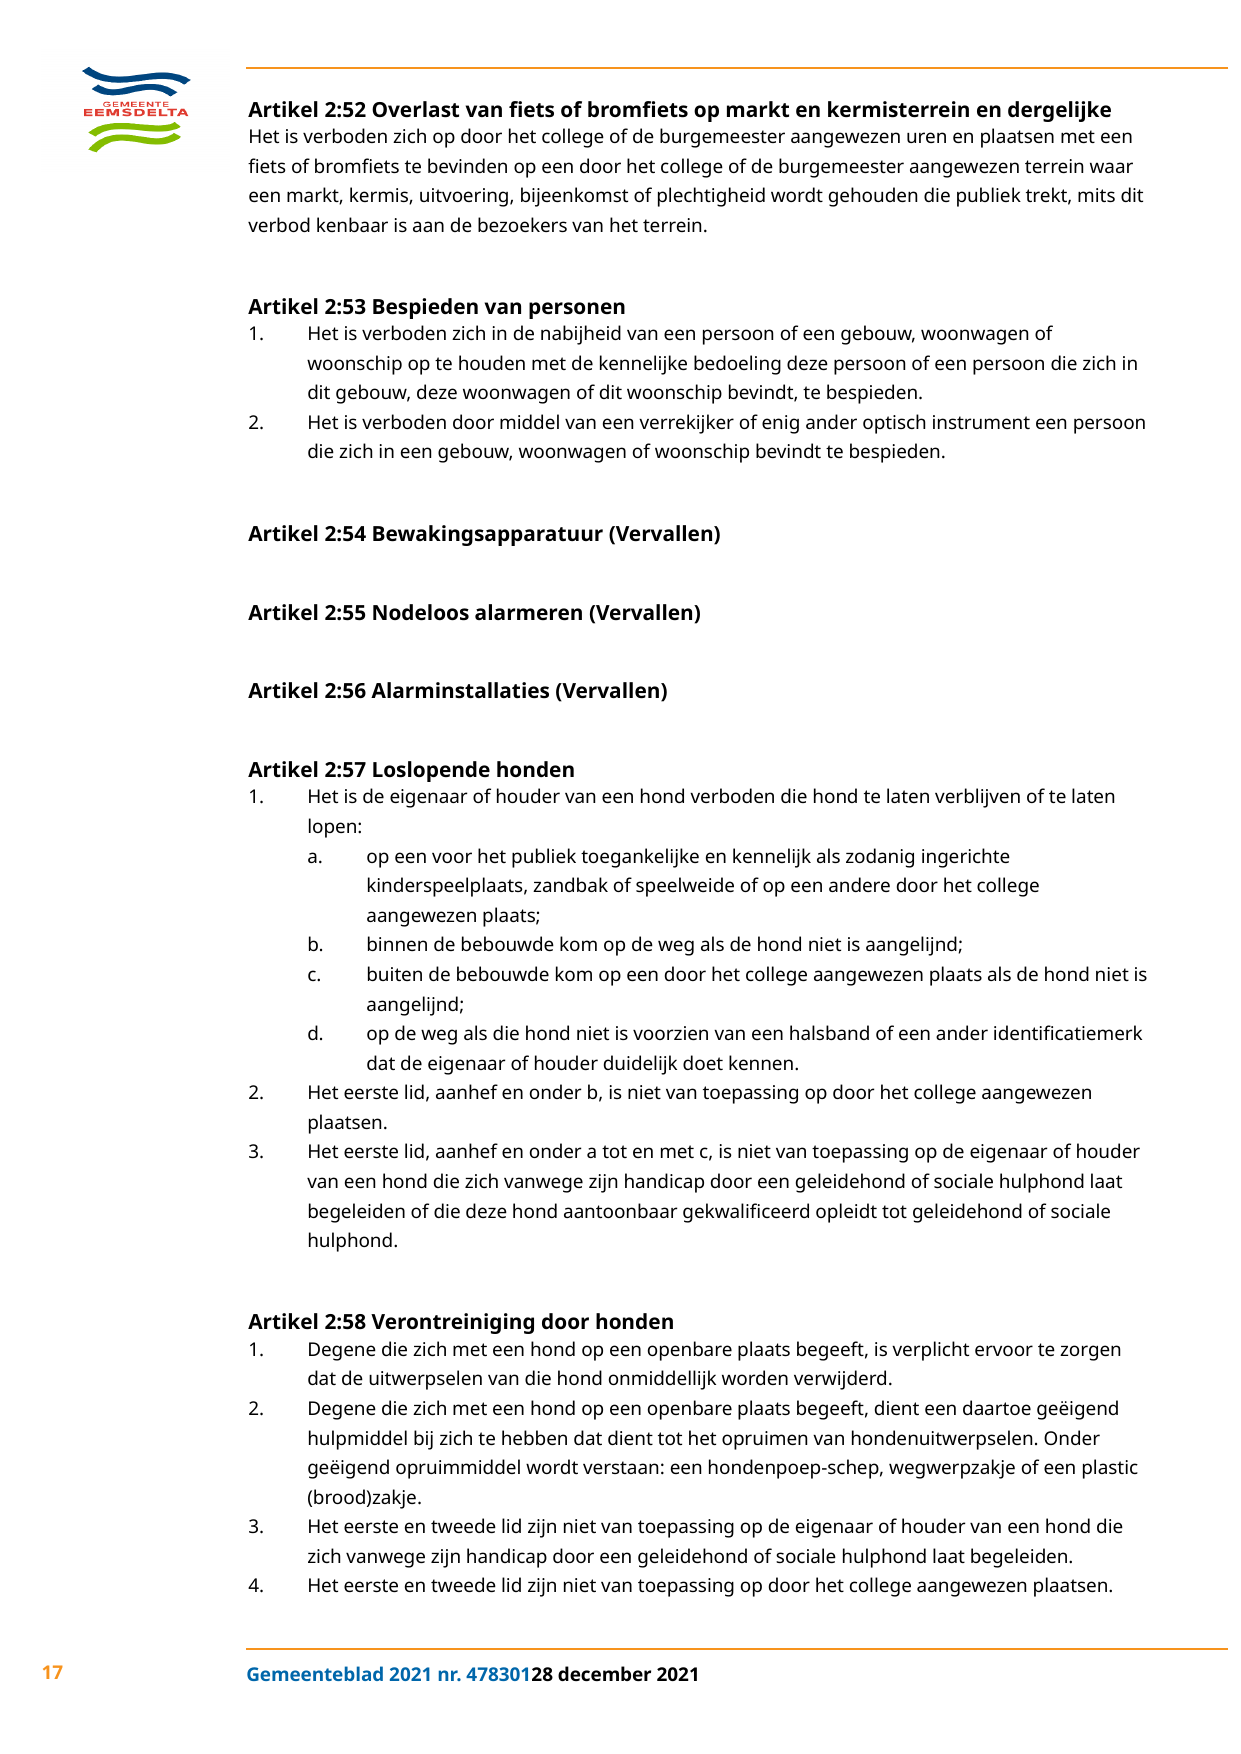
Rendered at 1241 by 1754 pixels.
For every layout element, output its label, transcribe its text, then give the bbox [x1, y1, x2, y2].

list Het eerste lid, aanhef en onder b, is niet van toepassing op door het college aangewezen plaatsen. [248, 1079, 1152, 1135]
list op de weg als die hond niet is voorzien van een halsband of een ander identificatiemerk dat de eigenaar of houder duidelijk doet kennen. [307, 1020, 1152, 1076]
text Artikel 2:56 Alarminstallaties (Vervallen) [248, 676, 1152, 705]
text Artikel 2:53 Bespieden van personen [248, 292, 1152, 320]
list Degene die zich met een hond op een openbare plaats begeeft, is verplicht ervoor te zorgen dat de uitwerpselen van die hond onmiddellijk worden verwijderd. [248, 1336, 1152, 1391]
text Artikel 2:54 Bewakingsapparatuur (Vervallen) [248, 519, 1152, 547]
list Het is de eigenaar of houder van een hond verboden die hond te laten verblijven of te laten lopen: [248, 784, 1152, 839]
picture [41, 47, 231, 172]
text Artikel 2:52 Overlast van fiets of bromfiets op markt en kermisterrein en dergelijke [248, 95, 1152, 123]
list Het eerste lid, aanhef en onder a tot en met c, is niet van toepassing op de eigenaar of houder van een hond die zich vanwege zijn handicap door een geleidehond of sociale hulphond laat begeleiden of die deze hond aantoonbaar gekwalificeerd opleidt tot geleidehond of sociale hulphond. [248, 1139, 1152, 1253]
text Artikel 2:55 Nodeloos alarmeren (Vervallen) [248, 598, 1152, 626]
list binnen de bebouwde kom op de weg als de hond niet is aangelijnd; [307, 932, 1152, 957]
list Het is verboden zich in de nabijheid van een persoon of een gebouw, woonwagen of woonschip op te houden met de kennelijke bedoeling deze persoon of een persoon die zich in dit gebouw, deze woonwagen of dit woonschip bevindt, te bespieden. [248, 320, 1152, 405]
list Degene die zich met een hond op een openbare plaats begeeft, dient een daartoe geëigend hulpmiddel bij zich te hebben dat dient tot het opruimen van hondenuitwerpselen. Onder geëigend opruimmiddel wordt verstaan: een hondenpoep-schep, wegwerpzakje of een plastic (brood)zakje. [248, 1395, 1152, 1509]
list buiten de bebouwde kom op een door het college aangewezen plaats als de hond niet is aangelijnd; [307, 961, 1152, 1017]
text Het is verboden zich op door het college of de burgemeester aangewezen uren en plaatsen met een fiets of bromfiets te bevinden op een door het college of de burgemeester aangewezen terrein waar een markt, kermis, uitvoering, bijeenkomst of plechtigheid wordt gehouden die publiek trekt, mits dit verbod kenbaar is aan de bezoekers van het terrein. [248, 123, 1152, 238]
text Artikel 2:57 Loslopende honden [248, 755, 1152, 784]
list op een voor het publiek toegankelijke en kennelijk als zodanig ingerichte kinderspeelplaats, zandbak of speelweide of op een andere door het college aangewezen plaats; [307, 843, 1152, 928]
list Het eerste en tweede lid zijn niet van toepassing op de eigenaar of houder van een hond die zich vanwege zijn handicap door een geleidehond of sociale hulphond laat begeleiden. [248, 1513, 1152, 1569]
list Het eerste en tweede lid zijn niet van toepassing op door het college aangewezen plaatsen. [248, 1573, 1152, 1598]
text Artikel 2:58 Verontreiniging door honden [248, 1307, 1152, 1336]
list Het is verboden door middel van een verrekijker of enig ander optisch instrument een persoon die zich in een gebouw, woonwagen of woonschip bevindt te bespieden. [248, 409, 1152, 464]
